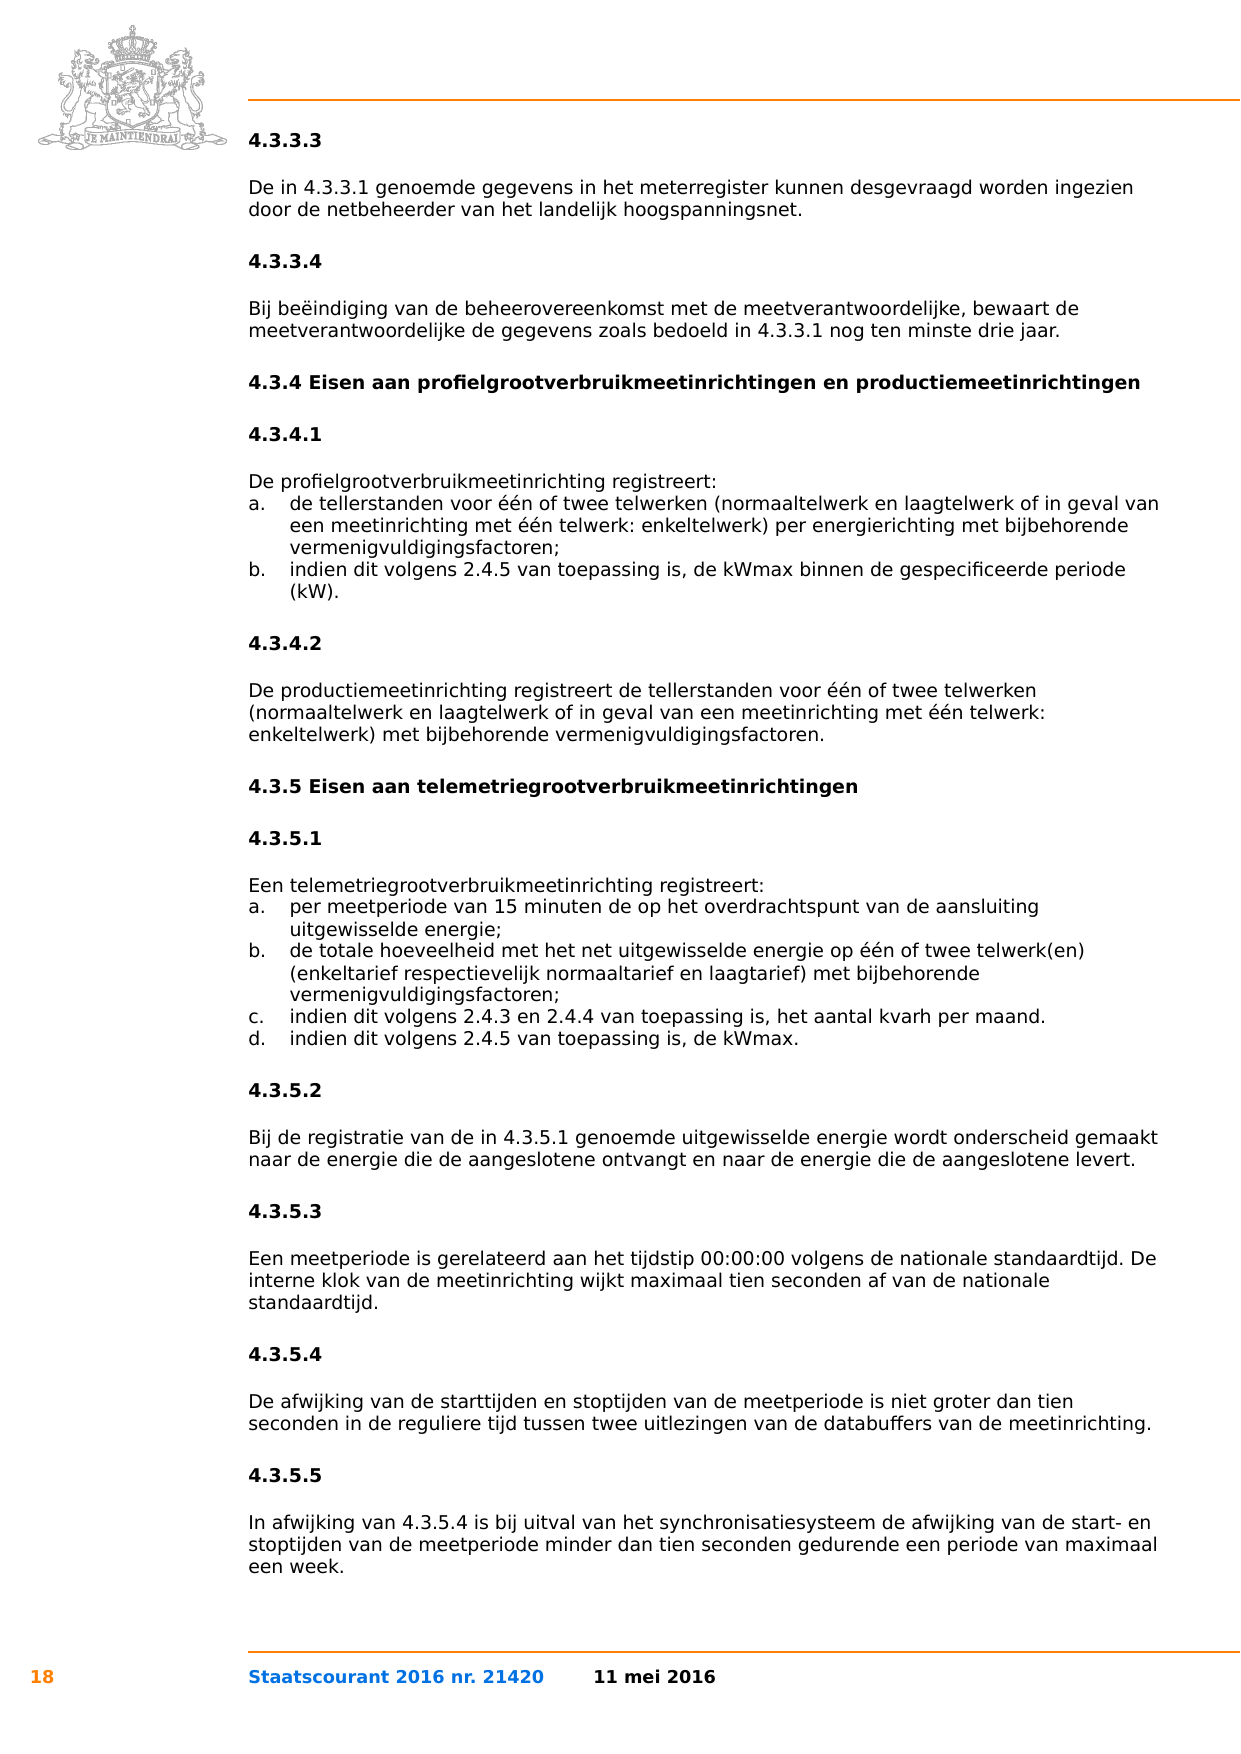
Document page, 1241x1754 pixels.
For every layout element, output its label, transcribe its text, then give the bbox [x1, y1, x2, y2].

subtitle 4.3.5.2 [248, 1080, 1163, 1102]
subtitle 4.3.5.3 [248, 1201, 1163, 1223]
subtitle 4.3.5.4 [248, 1344, 1163, 1366]
subtitle 4.3.3.4 [248, 251, 1163, 273]
subtitle 4.3.5.1 [248, 827, 1163, 849]
subtitle 4.3.5.5 [248, 1465, 1163, 1487]
subtitle 4.3.4.2 [248, 633, 1163, 654]
subtitle 4.3.4 Eisen aan profielgrootverbruikmeetinrichtingen en productiemeetinrichtingen [248, 372, 1163, 394]
picture [38, 25, 227, 150]
text De productiemeetinrichting registreert de tellerstanden voor één of twee telwerken (normaaltelwerk en laagtelwerk of in geval van een meetinrichting met één telwerk: enkeltelwerk) met bijbehorende vermenigvuldigingsfactoren. [248, 679, 1163, 746]
text Een meetperiode is gerelateerd aan het tijdstip 00:00:00 volgens de nationale standaardtijd. De interne klok van de meetinrichting wijkt maximaal tien seconden af van de nationale standaardtijd. [248, 1248, 1163, 1314]
text a. per meetperiode van 15 minuten de op het overdrachtspunt van de aansluiting uitgewisselde energie; [248, 896, 1163, 940]
text c. indien dit volgens 2.4.3 en 2.4.4 van toepassing is, het aantal kvarh per maand. [248, 1006, 1163, 1028]
text Bij de registratie van de in 4.3.5.1 genoemde uitgewisselde energie wordt onderscheid gemaakt naar de energie die de aangeslotene ontvangt en naar de energie die de aangeslotene levert. [248, 1127, 1163, 1171]
text Een telemetriegrootverbruikmeetinrichting registreert: [248, 874, 1163, 896]
text b. indien dit volgens 2.4.5 van toepassing is, de kWmax binnen de gespecificeerde periode (kW). [248, 559, 1163, 603]
subtitle 4.3.3.3 [248, 130, 1163, 152]
text De afwijking van de starttijden en stoptijden van de meetperiode is niet groter dan tien seconden in de reguliere tijd tussen twee uitlezingen van de databuffers van de meetinrichting. [248, 1391, 1163, 1435]
text Bij beëindiging van de beheerovereenkomst met de meetverantwoordelijke, bewaart de meetverantwoordelijke de gegevens zoals bedoeld in 4.3.3.1 nog ten minste drie jaar. [248, 298, 1163, 342]
text In afwijking van 4.3.5.4 is bij uitval van het synchronisatiesysteem de afwijking van de start- en stoptijden van de meetperiode minder dan tien seconden gedurende een periode van maximaal een week. [248, 1512, 1163, 1578]
text d. indien dit volgens 2.4.5 van toepassing is, de kWmax. [248, 1028, 1163, 1050]
subtitle 4.3.4.1 [248, 424, 1163, 446]
subtitle 4.3.5 Eisen aan telemetriegrootverbruikmeetinrichtingen [248, 776, 1163, 797]
text De profielgrootverbruikmeetinrichting registreert: [248, 471, 1163, 493]
text b. de totale hoeveelheid met het net uitgewisselde energie op één of twee telwerk(en) (enkeltarief respectievelijk normaaltarief en laagtarief) met bijbehorende vermenigvuldigingsfactoren; [248, 940, 1163, 1006]
text De in 4.3.3.1 genoemde gegevens in het meterregister kunnen desgevraagd worden ingezien door de netbeheerder van het landelijk hoogspanningsnet. [248, 177, 1163, 221]
text a. de tellerstanden voor één of twee telwerken (normaaltelwerk en laagtelwerk of in geval van een meetinrichting met één telwerk: enkeltelwerk) per energierichting met bijbehorende vermenigvuldigingsfactoren; [248, 493, 1163, 559]
